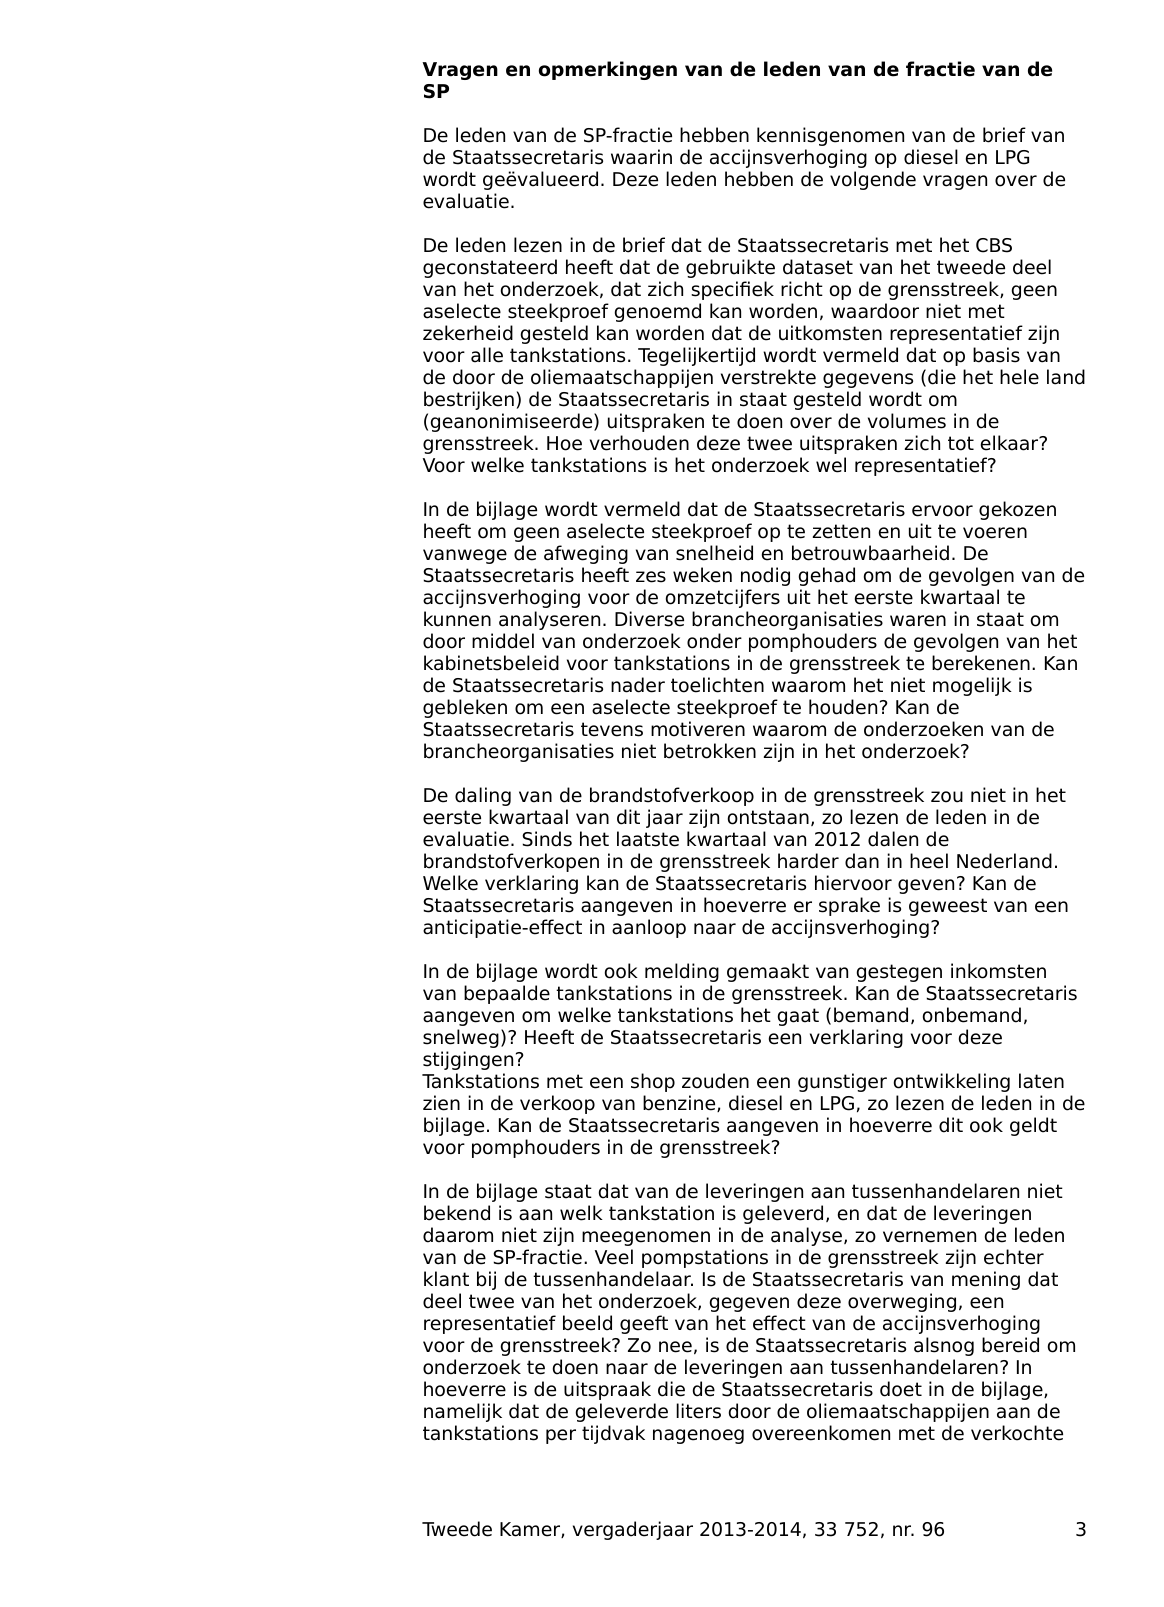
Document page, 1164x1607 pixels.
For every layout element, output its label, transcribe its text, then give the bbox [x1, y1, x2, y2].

text In de bijlage staat dat van de leveringen aan tussenhandelaren niet bekend is aan welk tankstation is geleverd, en dat de leveringen daarom niet zijn meegenomen in de analyse, zo vernemen de leden van de SP-fractie. Veel pompstations in de grensstreek zijn echter klant bij de tussenhandelaar. Is de Staatssecretaris van mening dat deel twee van het onderzoek, gegeven deze overweging, een representatief beeld geeft van het effect van de accijnsverhoging voor de grensstreek? Zo nee, is de Staatssecretaris alsnog bereid om onderzoek te doen naar de leveringen aan tussenhandelaren? In hoeverre is de uitspraak die de Staatssecretaris doet in de bijlage, namelijk dat de geleverde liters door de oliemaatschappijen aan de tankstations per tijdvak nagenoeg overeenkomen met de verkochte [422, 1181, 1087, 1445]
text De leden lezen in de brief dat de Staatssecretaris met het CBS geconstateerd heeft dat de gebruikte dataset van het tweede deel van het onderzoek, dat zich specifiek richt op de grensstreek, geen aselecte steekproef genoemd kan worden, waardoor niet met zekerheid gesteld kan worden dat de uitkomsten representatief zijn voor alle tankstations. Tegelijkertijd wordt vermeld dat op basis van de door de oliemaatschappijen verstrekte gegevens (die het hele land bestrijken) de Staatssecretaris in staat gesteld wordt om (geanonimiseerde) uitspraken te doen over de volumes in de grensstreek. Hoe verhouden deze twee uitspraken zich tot elkaar? Voor welke tankstations is het onderzoek wel representatief? [422, 235, 1087, 477]
text In de bijlage wordt ook melding gemaakt van gestegen inkomsten van bepaalde tankstations in de grensstreek. Kan de Staatssecretaris aangeven om welke tankstations het gaat (bemand, onbemand, snelweg)? Heeft de Staatssecretaris een verklaring voor deze stijgingen? [422, 961, 1087, 1071]
subtitle Vragen en opmerkingen van de leden van de fractie van de SP [422, 59, 1087, 103]
text De daling van de brandstofverkoop in de grensstreek zou niet in het eerste kwartaal van dit jaar zijn ontstaan, zo lezen de leden in de evaluatie. Sinds het laatste kwartaal van 2012 dalen de brandstofverkopen in de grensstreek harder dan in heel Nederland. Welke verklaring kan de Staatssecretaris hiervoor geven? Kan de Staatssecretaris aangeven in hoeverre er sprake is geweest van een anticipatie-effect in aanloop naar de accijnsverhoging? [422, 785, 1087, 939]
text In de bijlage wordt vermeld dat de Staatssecretaris ervoor gekozen heeft om geen aselecte steekproef op te zetten en uit te voeren vanwege de afweging van snelheid en betrouwbaarheid. De Staatssecretaris heeft zes weken nodig gehad om de gevolgen van de accijnsverhoging voor de omzetcijfers uit het eerste kwartaal te kunnen analyseren. Diverse brancheorganisaties waren in staat om door middel van onderzoek onder pomphouders de gevolgen van het kabinetsbeleid voor tankstations in de grensstreek te berekenen. Kan de Staatssecretaris nader toelichten waarom het niet mogelijk is gebleken om een aselecte steekproef te houden? Kan de Staatssecretaris tevens motiveren waarom de onderzoeken van de brancheorganisaties niet betrokken zijn in het onderzoek? [422, 499, 1087, 763]
text De leden van de SP-fractie hebben kennisgenomen van de brief van de Staatssecretaris waarin de accijnsverhoging op diesel en LPG wordt geëvalueerd. Deze leden hebben de volgende vragen over de evaluatie. [422, 125, 1087, 213]
text Tankstations met een shop zouden een gunstiger ontwikkeling laten zien in de verkoop van benzine, diesel en LPG, zo lezen de leden in de bijlage. Kan de Staatssecretaris aangeven in hoeverre dit ook geldt voor pomphouders in de grensstreek? [422, 1071, 1087, 1159]
